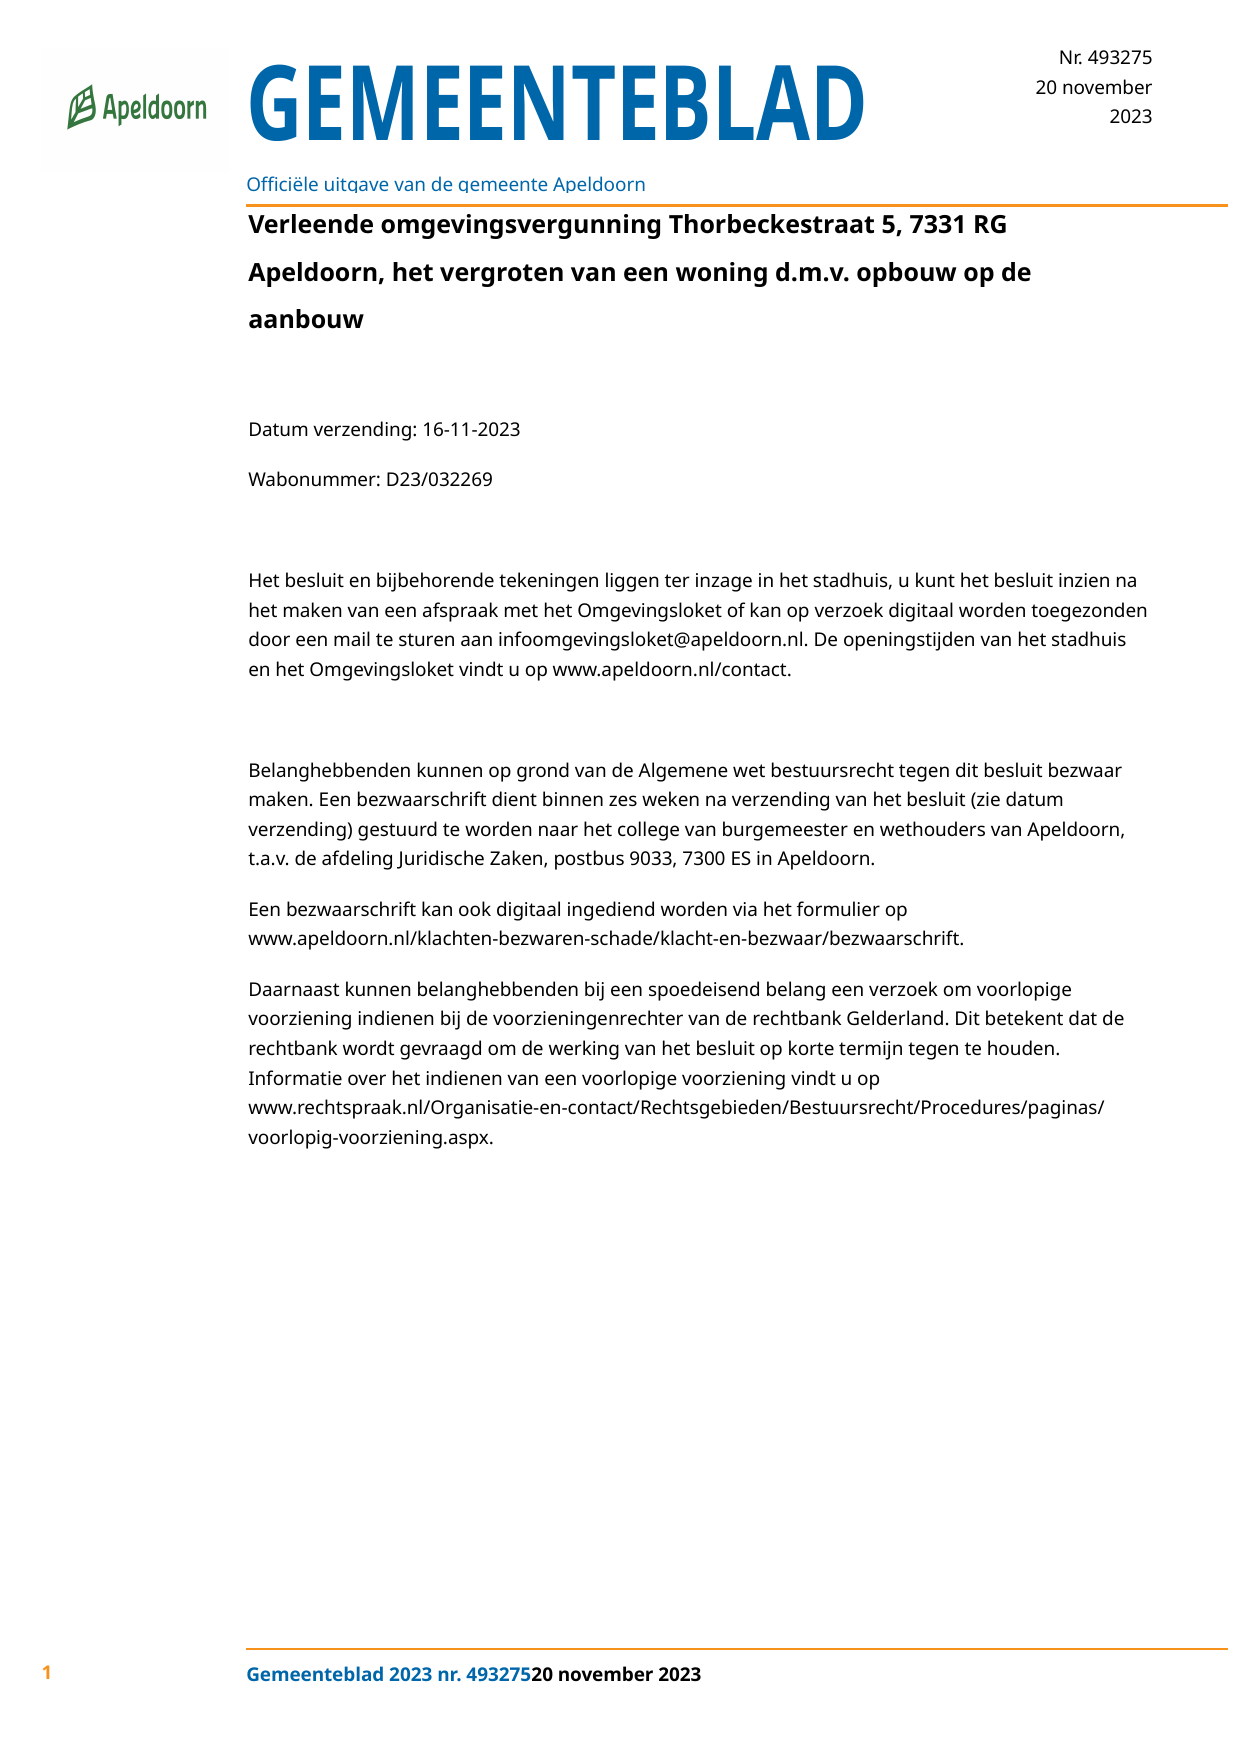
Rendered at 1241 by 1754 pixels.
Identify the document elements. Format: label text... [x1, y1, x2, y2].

text Verleende omgevingsvergunning Thorbeckestraat 5, 7331 RG Apeldoorn, het vergroten van een woning d.m.v. opbouw op de aanbouw [248, 207, 1152, 336]
text Het besluit en bijbehorende tekeningen liggen ter inzage in het stadhuis, u kunt het besluit inzien na het maken van een afspraak met het Omgevingsloket of kan op verzoek digitaal worden toegezonden door een mail te sturen aan infoomgevingsloket@apeldoorn.nl. De openingstijden van het stadhuis en het Omgevingsloket vindt u op www.apeldoorn.nl/contact. [248, 567, 1152, 682]
text Een bezwaarschrift kan ook digitaal ingediend worden via het formulier op www.apeldoorn.nl/klachten-bezwaren-schade/klacht-en-bezwaar/bezwaarschrift. [248, 896, 1152, 951]
text Belanghebbenden kunnen op grond van de Algemene wet bestuursrecht tegen dit besluit bezwaar maken. Een bezwaarschrift dient binnen zes weken na verzending van het besluit (zie datum verzending) gestuurd te worden naar het college van burgemeester en wethouders van Apeldoorn, t.a.v. de afdeling Juridische Zaken, postbus 9033, 7300 ES in Apeldoorn. [248, 757, 1152, 871]
text Wabonummer: D23/032269 [248, 466, 1152, 492]
picture [41, 47, 231, 172]
text Datum verzending: 16-11-2023 [248, 416, 1152, 442]
text Daarnaast kunnen belanghebbenden bij een spoedeisend belang een verzoek om voorlopige voorziening indienen bij de voorzieningenrechter van de rechtbank Gelderland. Dit betekent dat de rechtbank wordt gevraagd om de werking van het besluit op korte termijn tegen te houden. Informatie over het indienen van een voorlopige voorziening vindt u op www.rechtspraak.nl/Organisatie-en-contact/Rechtsgebieden/Bestuursrecht/Procedures/paginas/voorlopig-voorziening.aspx. [248, 976, 1152, 1149]
